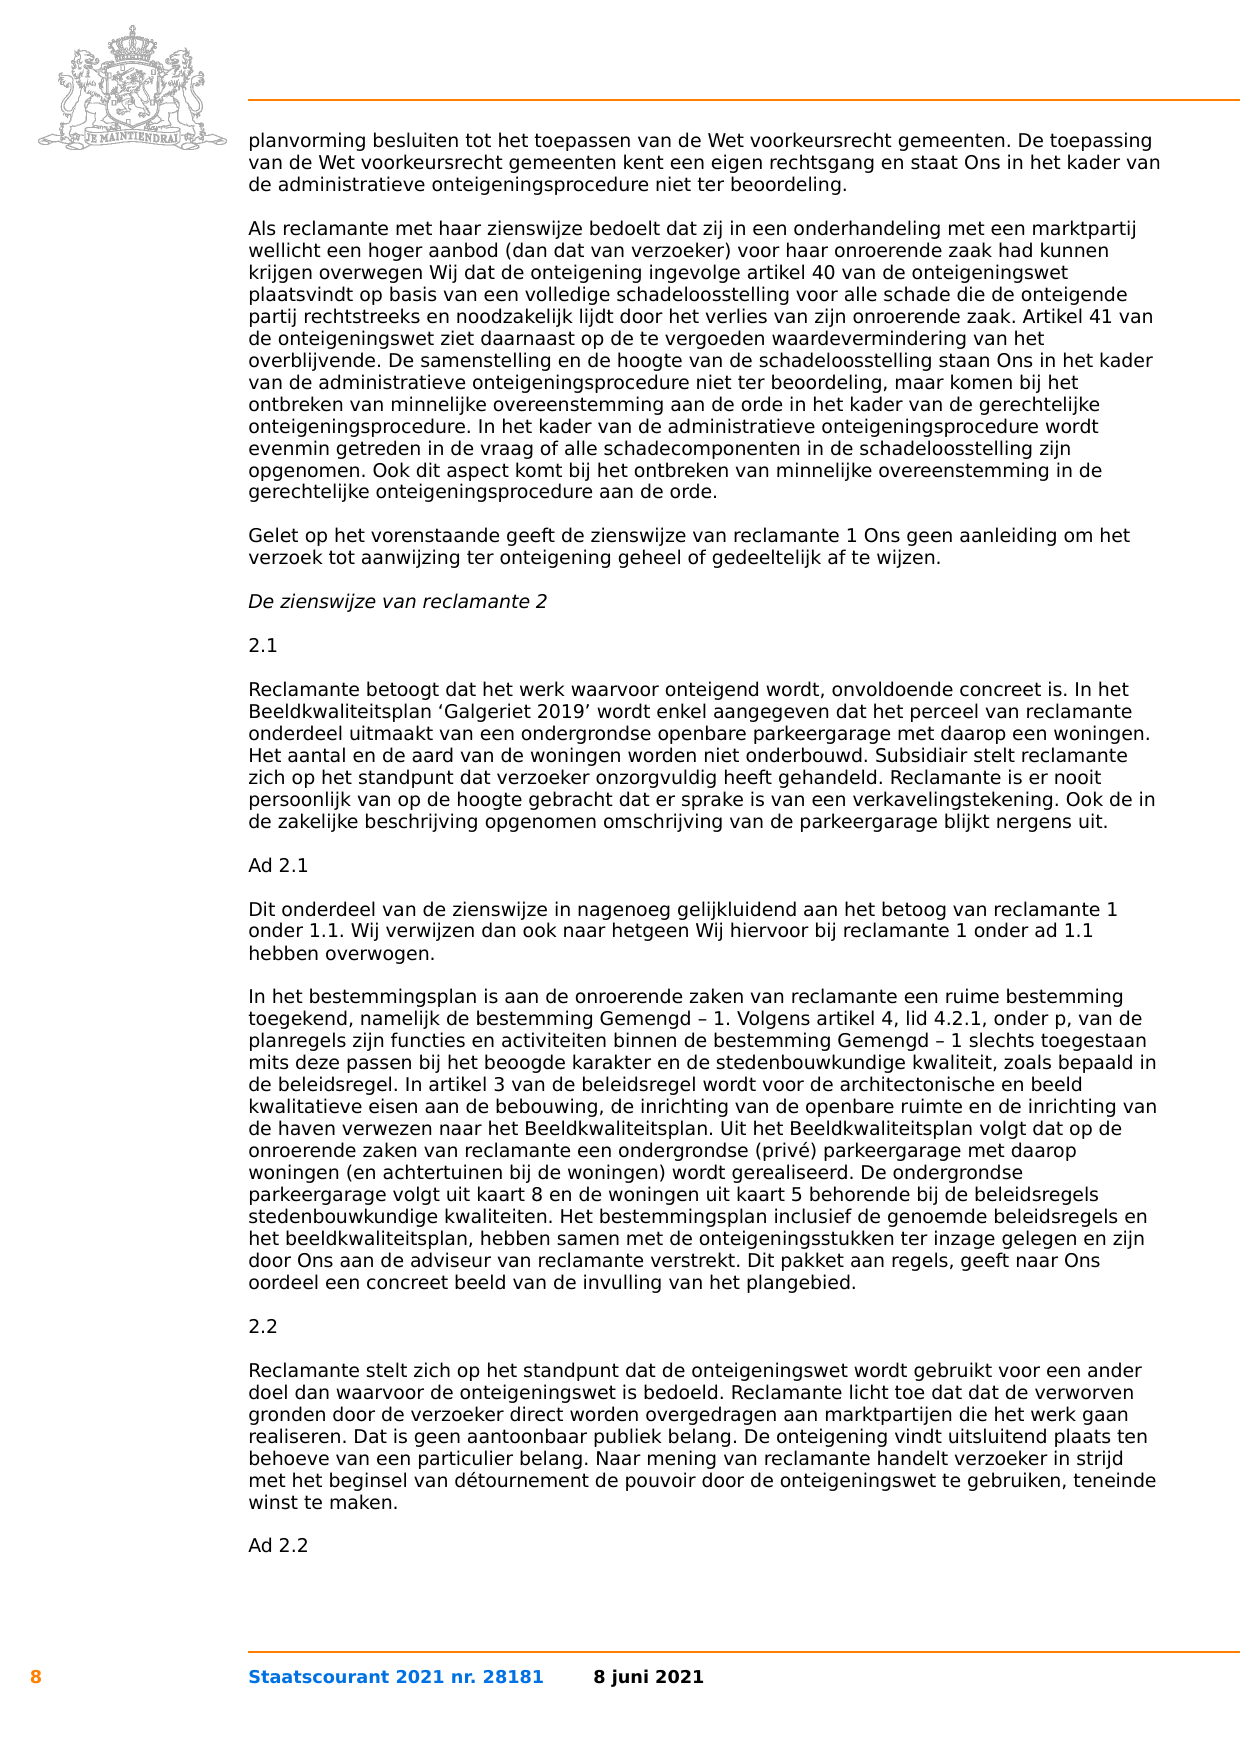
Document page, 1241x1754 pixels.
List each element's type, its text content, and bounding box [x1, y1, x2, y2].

text Gelet op het vorenstaande geeft de zienswijze van reclamante 1 Ons geen aanleiding om het verzoek tot aanwijzing ter onteigening geheel of gedeeltelijk af te wijzen. [248, 525, 1163, 569]
text Reclamante betoogt dat het werk waarvoor onteigend wordt, onvoldoende concreet is. In het Beeldkwaliteitsplan ‘Galgeriet 2019’ wordt enkel aangegeven dat het perceel van reclamante onderdeel uitmaakt van een ondergrondse openbare parkeergarage met daarop een woningen. Het aantal en de aard van de woningen worden niet onderbouwd. Subsidiair stelt reclamante zich op het standpunt dat verzoeker onzorgvuldig heeft gehandeld. Reclamante is er nooit persoonlijk van op de hoogte gebracht dat er sprake is van een verkavelingstekening. Ook de in de zakelijke beschrijving opgenomen omschrijving van de parkeergarage blijkt nergens uit. [248, 679, 1163, 833]
text Ad 2.1 [248, 854, 1163, 877]
text planvorming besluiten tot het toepassen van de Wet voorkeursrecht gemeenten. De toepassing van de Wet voorkeursrecht gemeenten kent een eigen rechtsgang en staat Ons in het kader van de administratieve onteigeningsprocedure niet ter beoordeling. [248, 130, 1163, 196]
subtitle De zienswijze van reclamante 2 [248, 591, 1163, 613]
text 2.1 [248, 635, 1163, 657]
text Dit onderdeel van de zienswijze in nagenoeg gelijkluidend aan het betoog van reclamante 1 onder 1.1. Wij verwijzen dan ook naar hetgeen Wij hiervoor bij reclamante 1 onder ad 1.1 hebben overwogen. [248, 898, 1163, 964]
picture [38, 25, 227, 150]
text Als reclamante met haar zienswijze bedoelt dat zij in een onderhandeling met een marktpartij wellicht een hoger aanbod (dan dat van verzoeker) voor haar onroerende zaak had kunnen krijgen overwegen Wij dat de onteigening ingevolge artikel 40 van de onteigeningswet plaatsvindt op basis van een volledige schadeloosstelling voor alle schade die de onteigende partij rechtstreeks en noodzakelijk lijdt door het verlies van zijn onroerende zaak. Artikel 41 van de onteigeningswet ziet daarnaast op de te vergoeden waardevermindering van het overblijvende. De samenstelling en de hoogte van de schadeloosstelling staan Ons in het kader van de administratieve onteigeningsprocedure niet ter beoordeling, maar komen bij het ontbreken van minnelijke overeenstemming aan de orde in het kader van de gerechtelijke onteigeningsprocedure. In het kader van de administratieve onteigeningsprocedure wordt evenmin getreden in de vraag of alle schadecomponenten in de schadeloosstelling zijn opgenomen. Ook dit aspect komt bij het ontbreken van minnelijke overeenstemming in de gerechtelijke onteigeningsprocedure aan de orde. [248, 218, 1163, 503]
text In het bestemmingsplan is aan de onroerende zaken van reclamante een ruime bestemming toegekend, namelijk de bestemming Gemengd – 1. Volgens artikel 4, lid 4.2.1, onder p, van de planregels zijn functies en activiteiten binnen de bestemming Gemengd – 1 slechts toegestaan mits deze passen bij het beoogde karakter en de stedenbouwkundige kwaliteit, zoals bepaald in de beleidsregel. In artikel 3 van de beleidsregel wordt voor de architectonische en beeld kwalitatieve eisen aan de bebouwing, de inrichting van de openbare ruimte en de inrichting van de haven verwezen naar het Beeldkwaliteitsplan. Uit het Beeldkwaliteitsplan volgt dat op de onroerende zaken van reclamante een ondergrondse (privé) parkeergarage met daarop woningen (en achtertuinen bij de woningen) wordt gerealiseerd. De ondergrondse parkeergarage volgt uit kaart 8 en de woningen uit kaart 5 behorende bij de beleidsregels stedenbouwkundige kwaliteiten. Het bestemmingsplan inclusief de genoemde beleidsregels en het beeldkwaliteitsplan, hebben samen met de onteigeningsstukken ter inzage gelegen en zijn door Ons aan de adviseur van reclamante verstrekt. Dit pakket aan regels, geeft naar Ons oordeel een concreet beeld van de invulling van het plangebied. [248, 986, 1163, 1294]
text 2.2 [248, 1316, 1163, 1338]
text Reclamante stelt zich op het standpunt dat de onteigeningswet wordt gebruikt voor een ander doel dan waarvoor de onteigeningswet is bedoeld. Reclamante licht toe dat dat de verworven gronden door de verzoeker direct worden overgedragen aan marktpartijen die het werk gaan realiseren. Dat is geen aantoonbaar publiek belang. De onteigening vindt uitsluitend plaats ten behoeve van een particulier belang. Naar mening van reclamante handelt verzoeker in strijd met het beginsel van détournement de pouvoir door de onteigeningswet te gebruiken, teneinde winst te maken. [248, 1360, 1163, 1513]
text Ad 2.2 [248, 1535, 1163, 1557]
